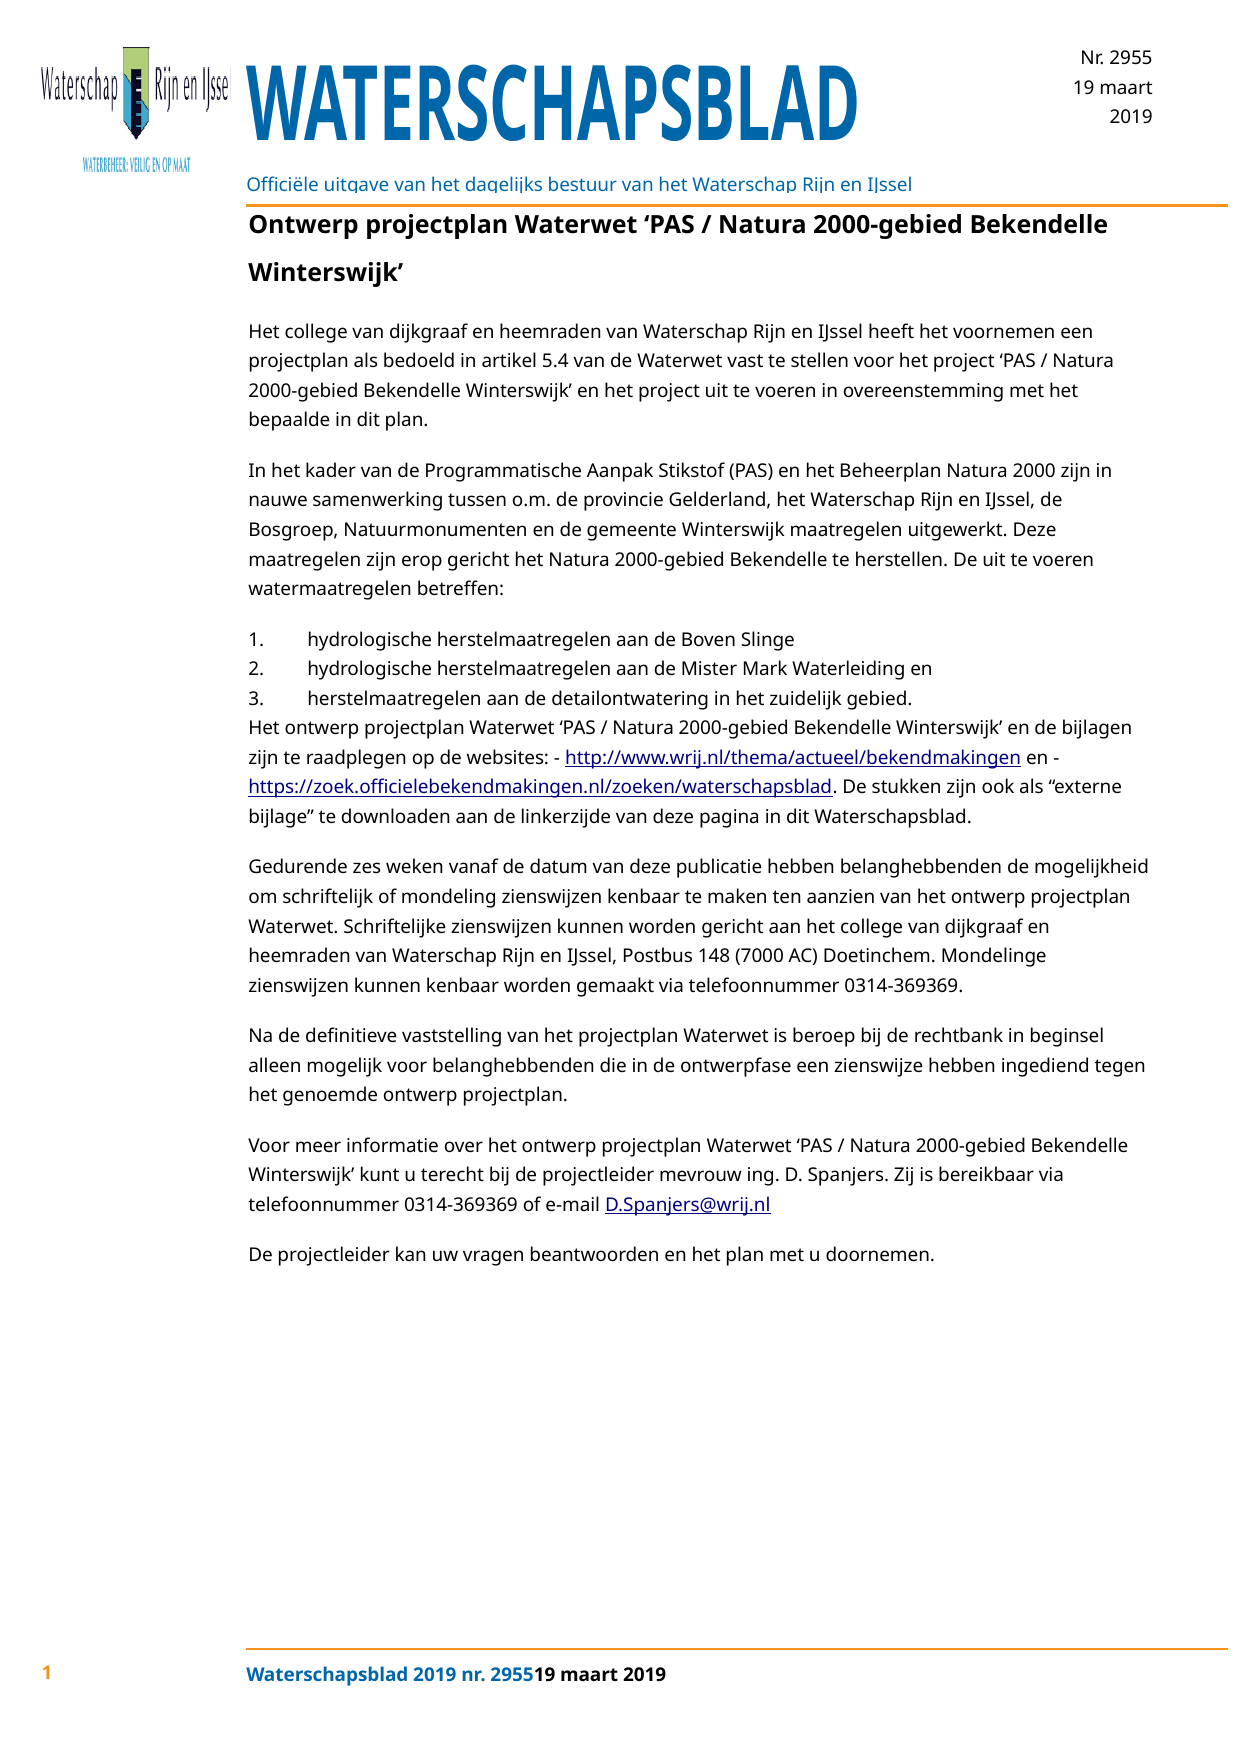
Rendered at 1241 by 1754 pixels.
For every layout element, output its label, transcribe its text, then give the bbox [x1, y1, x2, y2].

text Het ontwerp projectplan Waterwet ‘PAS / Natura 2000-gebied Bekendelle Winterswijk’ en de bijlagen zijn te raadplegen op de websites: - http://www.wrij.nl/thema/actueel/bekendmakingen en - https://zoek.officielebekendmakingen.nl/zoeken/waterschapsblad. De stukken zijn ook als “externe bijlage” te downloaden aan de linkerzijde van deze pagina in dit Waterschapsblad. [248, 714, 1152, 829]
text Ontwerp projectplan Waterwet ‘PAS / Natura 2000-gebied Bekendelle Winterswijk’ [248, 207, 1152, 288]
list herstelmaatregelen aan de detailontwatering in het zuidelijk gebied. [248, 685, 1152, 711]
list hydrologische herstelmaatregelen aan de Mister Mark Waterleiding en [248, 655, 1152, 681]
text De projectleider kan uw vragen beantwoorden en het plan met u doornemen. [248, 1242, 1152, 1267]
text Voor meer informatie over het ontwerp projectplan Waterwet ‘PAS / Natura 2000-gebied Bekendelle Winterswijk’ kunt u terecht bij de projectleider mevrouw ing. D. Spanjers. Zij is bereikbaar via telefoonnummer 0314-369369 of e-mail D.Spanjers@wrij.nl [248, 1132, 1152, 1217]
picture [41, 47, 231, 172]
text Het college van dijkgraaf en heemraden van Waterschap Rijn en IJssel heeft het voornemen een projectplan als bedoeld in artikel 5.4 van de Waterwet vast te stellen voor het project ‘PAS / Natura 2000-gebied Bekendelle Winterswijk’ en het project uit te voeren in overeenstemming met het bepaalde in dit plan. [248, 318, 1152, 432]
text In het kader van de Programmatische Aanpak Stikstof (PAS) en het Beheerplan Natura 2000 zijn in nauwe samenwerking tussen o.m. de provincie Gelderland, het Waterschap Rijn en IJssel, de Bosgroep, Natuurmonumenten en de gemeente Winterswijk maatregelen uitgewerkt. Deze maatregelen zijn erop gericht het Natura 2000-gebied Bekendelle te herstellen. De uit te voeren watermaatregelen betreffen: [248, 457, 1152, 601]
text Gedurende zes weken vanaf de datum van deze publicatie hebben belanghebbenden de mogelijkheid om schriftelijk of mondeling zienswijzen kenbaar te maken ten aanzien van het ontwerp projectplan Waterwet. Schriftelijke zienswijzen kunnen worden gericht aan het college van dijkgraaf en heemraden van Waterschap Rijn en IJssel, Postbus 148 (7000 AC) Doetinchem. Mondelinge zienswijzen kunnen kenbaar worden gemaakt via telefoonnummer 0314-369369. [248, 854, 1152, 998]
text Na de definitieve vaststelling van het projectplan Waterwet is beroep bij de rechtbank in beginsel alleen mogelijk voor belanghebbenden die in de ontwerpfase een zienswijze hebben ingediend tegen het genoemde ontwerp projectplan. [248, 1022, 1152, 1107]
list hydrologische herstelmaatregelen aan de Boven Slinge [248, 626, 1152, 652]
